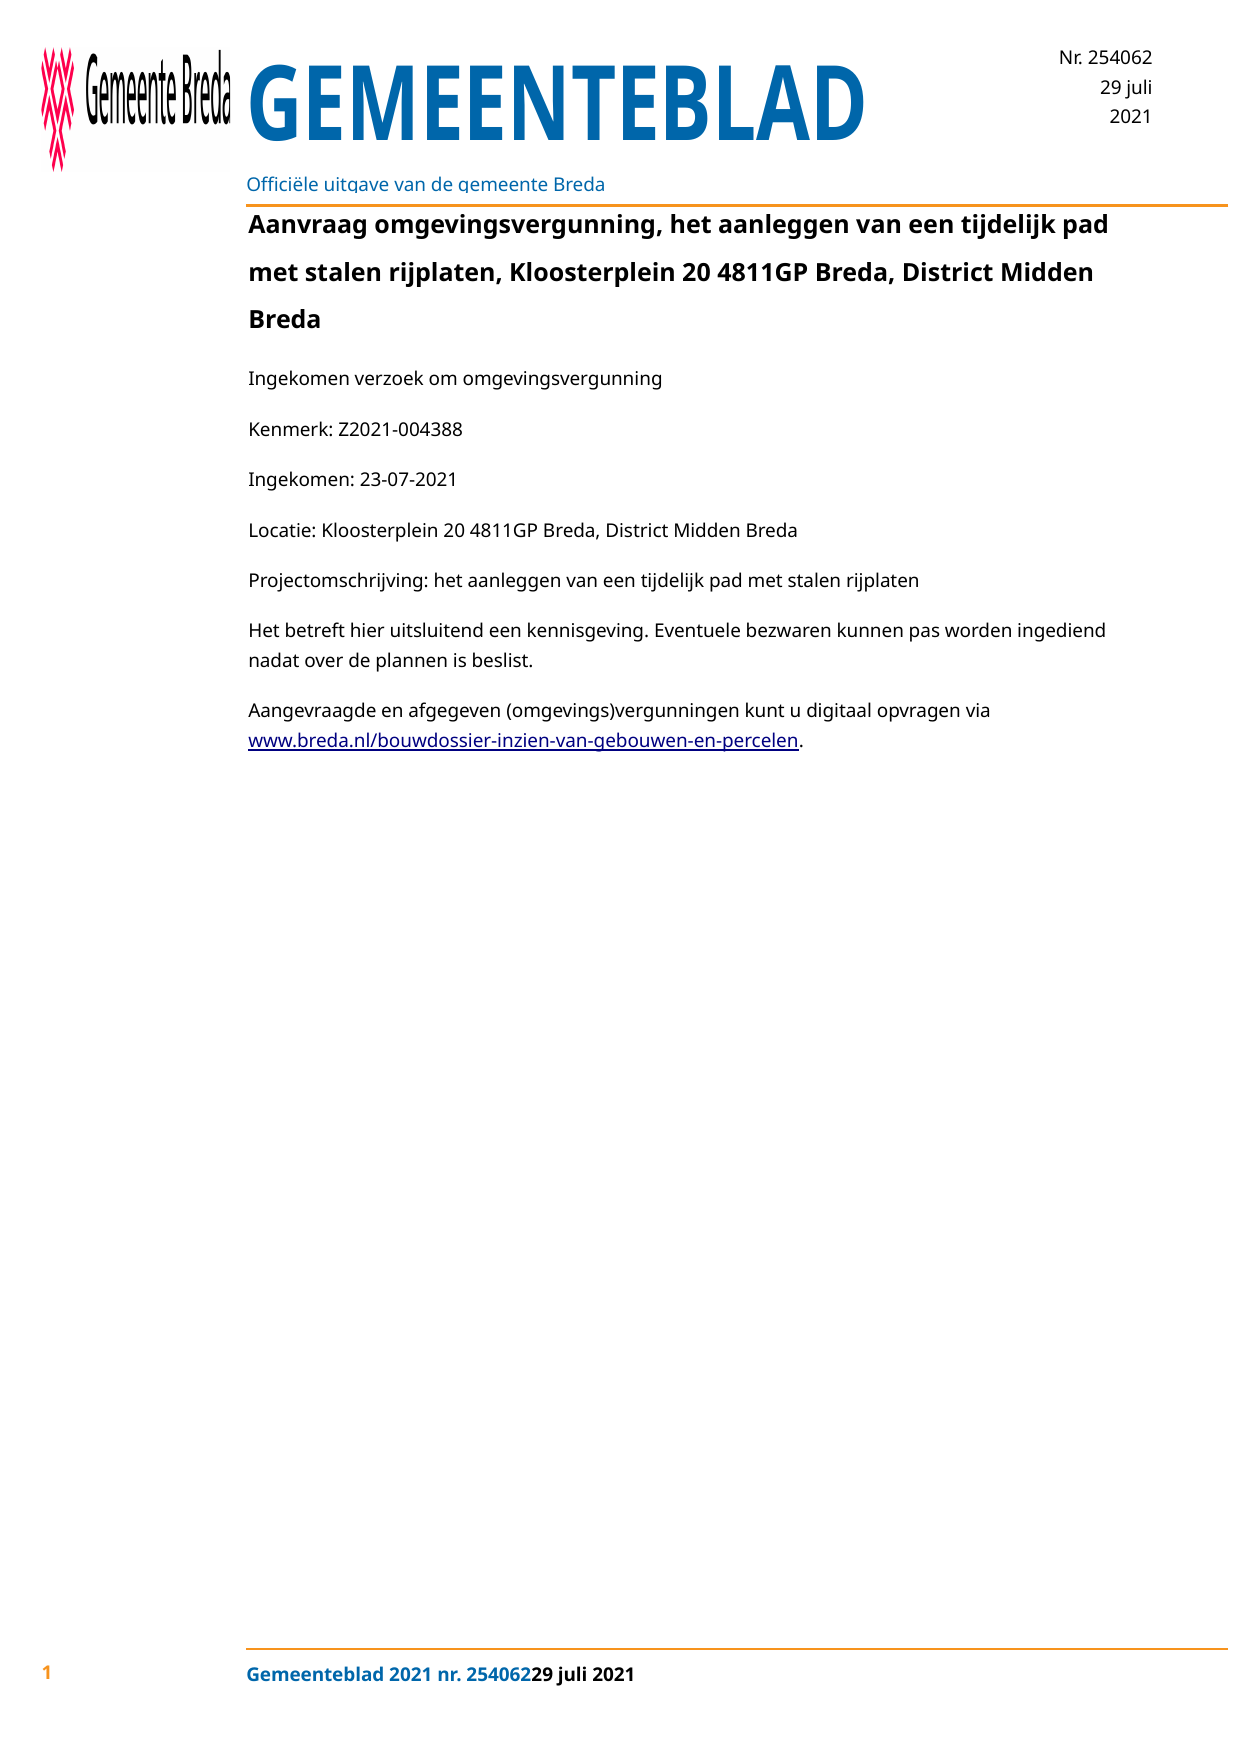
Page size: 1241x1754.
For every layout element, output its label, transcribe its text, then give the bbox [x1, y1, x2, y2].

text Ingekomen verzoek om omgevingsvergunning [248, 366, 1152, 391]
text Aangevraagde en afgegeven (omgevings)vergunningen kunt u digitaal opvragen via www.breda.nl/bouwdossier-inzien-van-gebouwen-en-percelen. [248, 698, 1152, 753]
text Ingekomen: 23-07-2021 [248, 466, 1152, 492]
text Kenmerk: Z2021-004388 [248, 416, 1152, 442]
text Het betreft hier uitsluitend een kennisgeving. Eventuele bezwaren kunnen pas worden ingediend nadat over de plannen is beslist. [248, 618, 1152, 673]
text Locatie: Kloosterplein 20 4811GP Breda, District Midden Breda [248, 517, 1152, 542]
picture [41, 47, 231, 172]
text Projectomschrijving: het aanleggen van een tijdelijk pad met stalen rijplaten [248, 567, 1152, 593]
text Aanvraag omgevingsvergunning, het aanleggen van een tijdelijk pad met stalen rijplaten, Kloosterplein 20 4811GP Breda, District Midden Breda [248, 207, 1152, 336]
